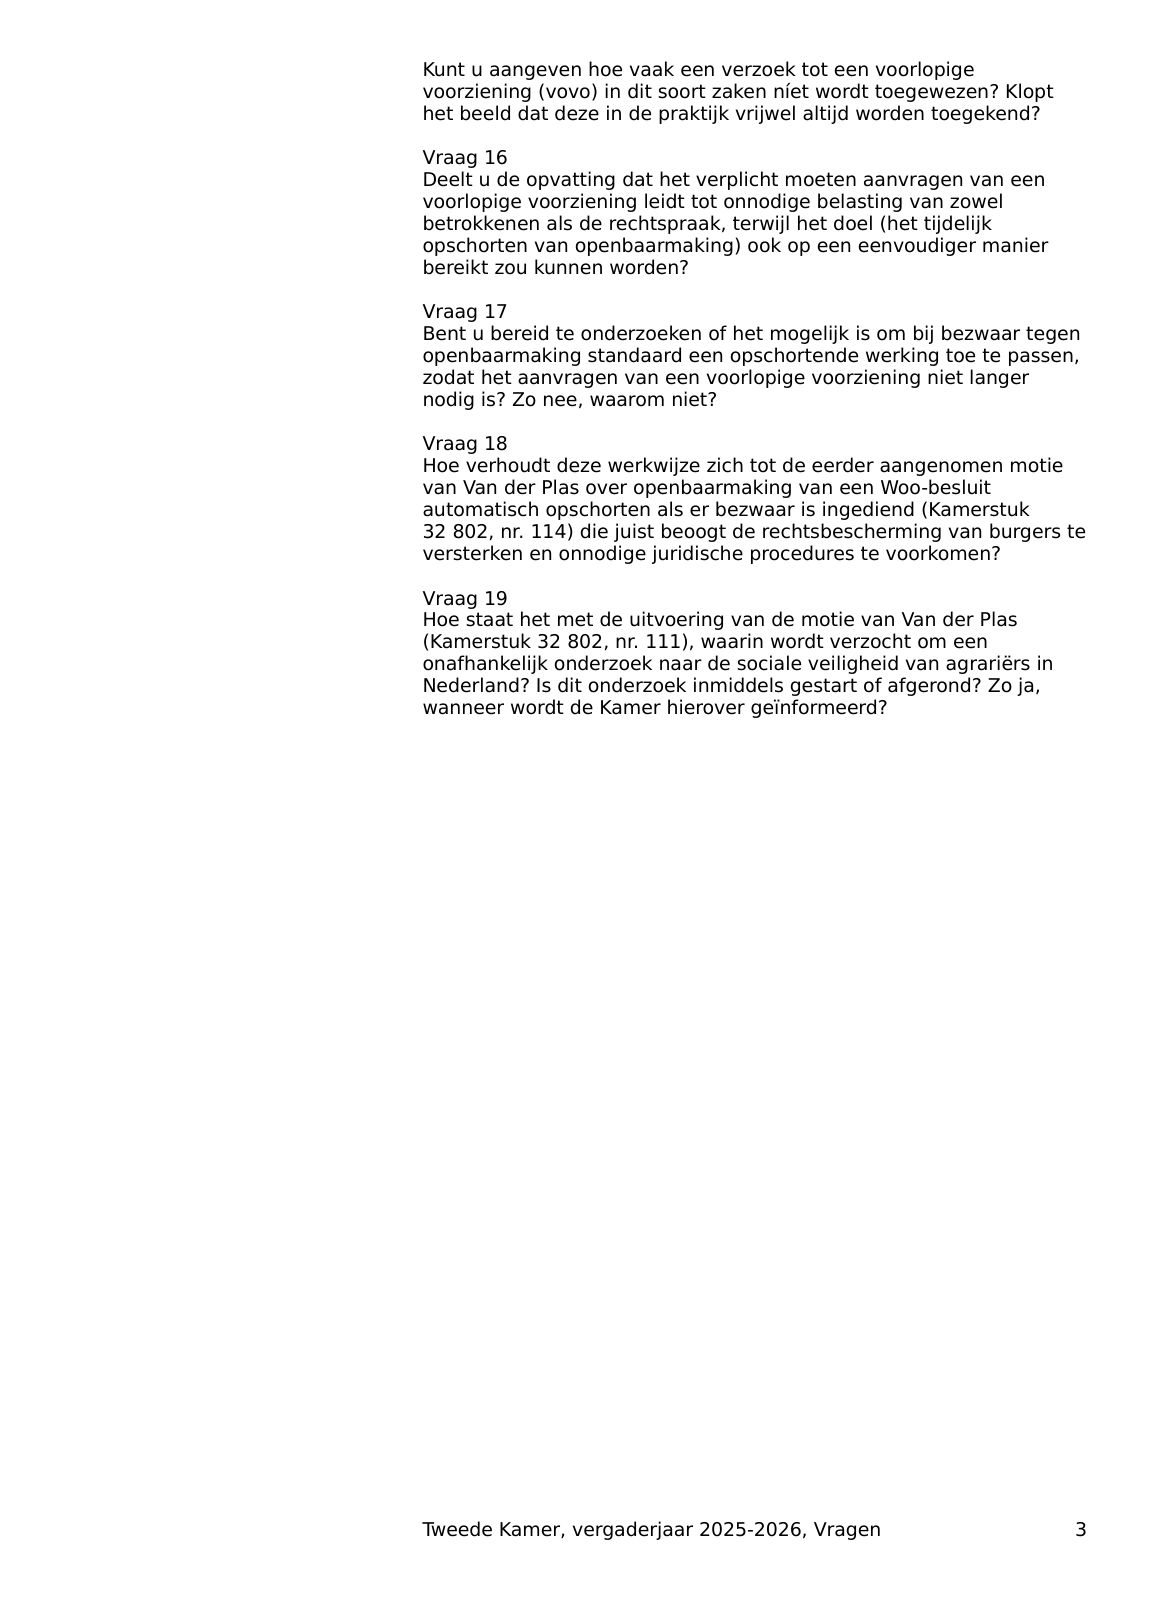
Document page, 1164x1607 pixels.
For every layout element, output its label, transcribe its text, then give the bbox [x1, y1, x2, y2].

text Vraag 17 [422, 301, 1087, 323]
text Kunt u aangeven hoe vaak een verzoek tot een voorlopige voorziening (vovo) in dit soort zaken níet wordt toegewezen? Klopt het beeld dat deze in de praktijk vrijwel altijd worden toegekend? [422, 59, 1087, 125]
text Vraag 19 [422, 587, 1087, 609]
text Vraag 18 [422, 433, 1087, 455]
text Bent u bereid te onderzoeken of het mogelijk is om bij bezwaar tegen openbaarmaking standaard een opschortende werking toe te passen, zodat het aanvragen van een voorlopige voorziening niet langer nodig is? Zo nee, waarom niet? [422, 323, 1087, 411]
text Hoe staat het met de uitvoering van de motie van Van der Plas (Kamerstuk 32 802, nr. 111), waarin wordt verzocht om een onafhankelijk onderzoek naar de sociale veiligheid van agrariërs in Nederland? Is dit onderzoek inmiddels gestart of afgerond? Zo ja, wanneer wordt de Kamer hierover geïnformeerd? [422, 609, 1087, 719]
text Hoe verhoudt deze werkwijze zich tot de eerder aangenomen motie van Van der Plas over openbaarmaking van een Woo-besluit automatisch opschorten als er bezwaar is ingediend (Kamerstuk 32 802, nr. 114) die juist beoogt de rechtsbescherming van burgers te versterken en onnodige juridische procedures te voorkomen? [422, 455, 1087, 565]
text Vraag 16 [422, 147, 1087, 169]
text Deelt u de opvatting dat het verplicht moeten aanvragen van een voorlopige voorziening leidt tot onnodige belasting van zowel betrokkenen als de rechtspraak, terwijl het doel (het tijdelijk opschorten van openbaarmaking) ook op een eenvoudiger manier bereikt zou kunnen worden? [422, 169, 1087, 279]
